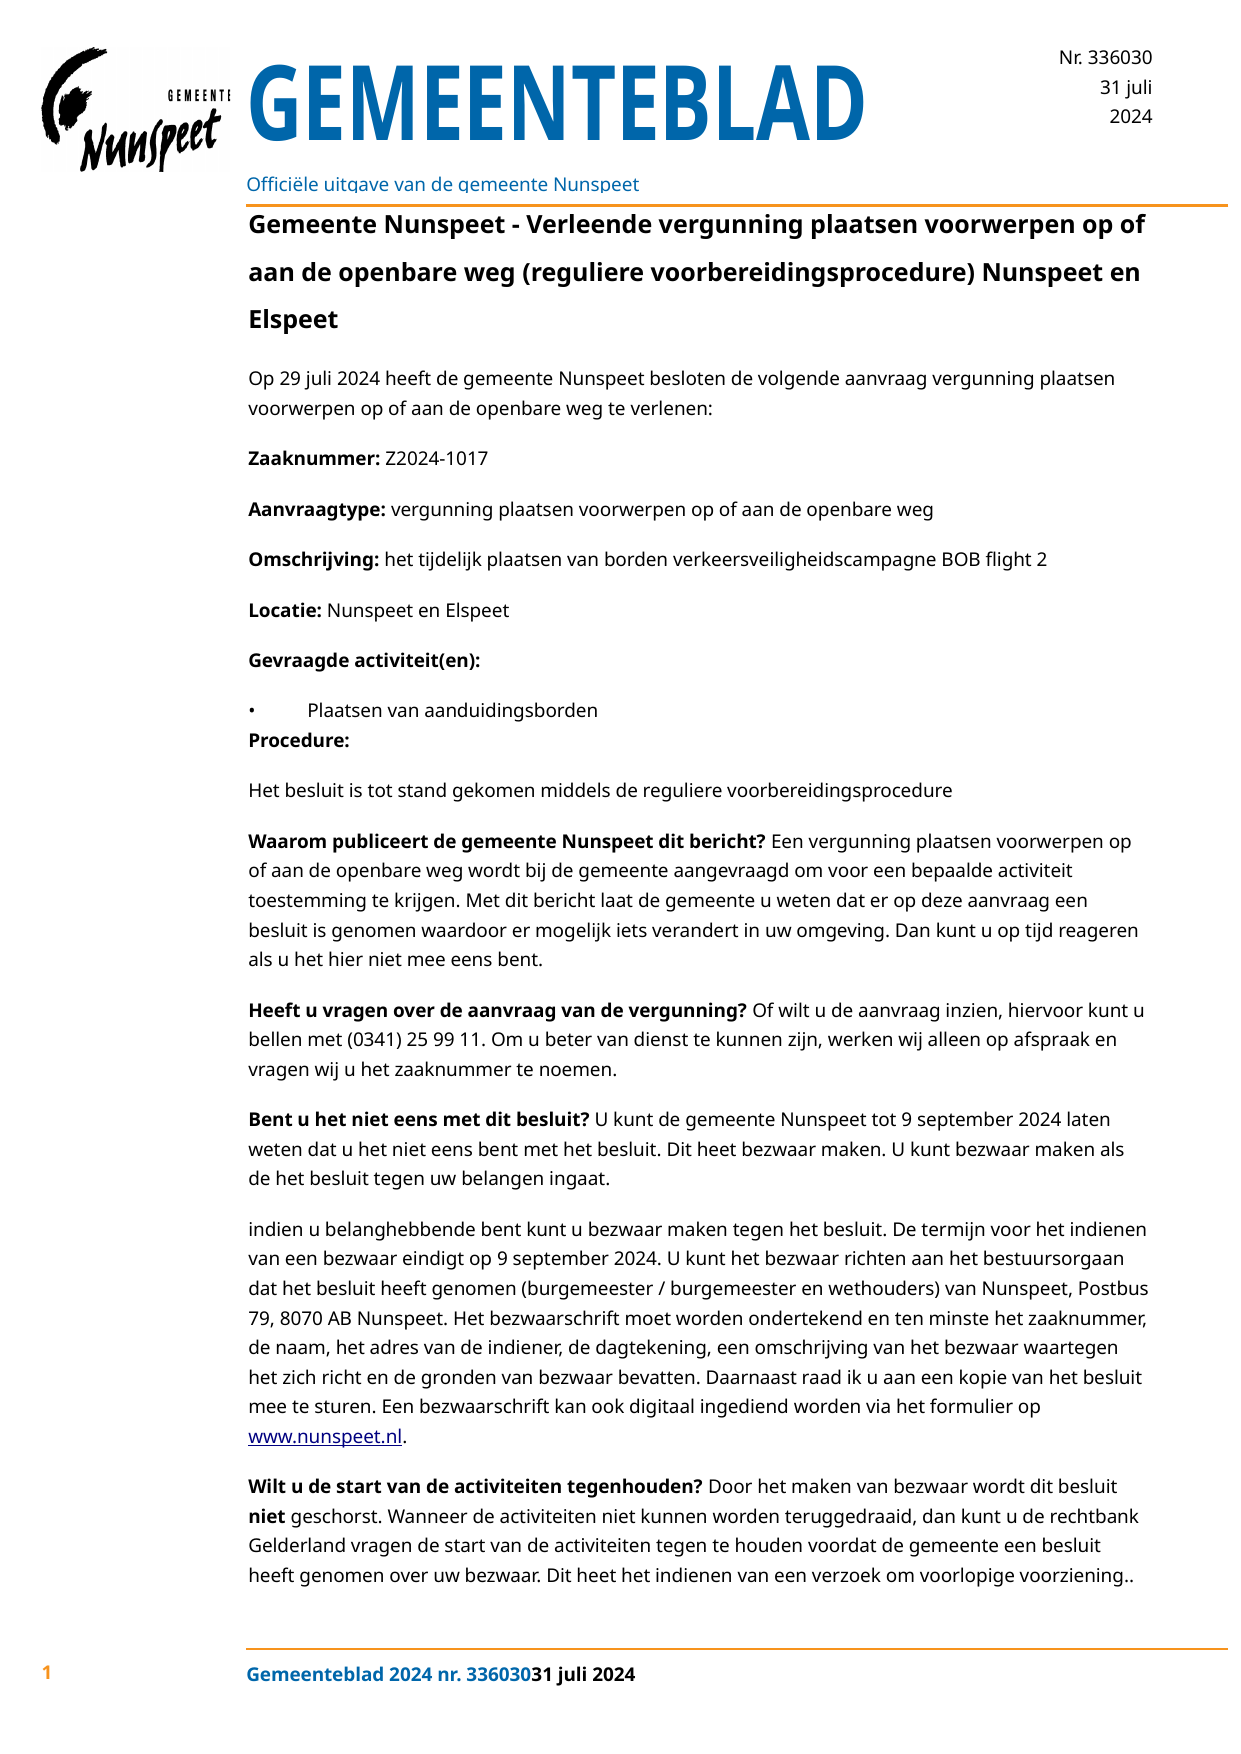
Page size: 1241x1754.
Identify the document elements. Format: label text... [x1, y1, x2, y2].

text Procedure: [248, 727, 1152, 753]
text Gemeente Nunspeet - Verleende vergunning plaatsen voorwerpen op of aan de openbare weg (reguliere voorbereidingsprocedure) Nunspeet en Elspeet [248, 207, 1152, 336]
text Wilt u de start van de activiteiten tegenhouden? Door het maken van bezwaar wordt dit besluit niet geschorst. Wanneer de activiteiten niet kunnen worden teruggedraaid, dan kunt u de rechtbank Gelderland vragen de start van de activiteiten tegen te houden voordat de gemeente een besluit heeft genomen over uw bezwaar. Dit heet het indienen van een verzoek om voorlopige voorziening.. [248, 1473, 1152, 1588]
text Het besluit is tot stand gekomen middels de reguliere voorbereidingsprocedure [248, 778, 1152, 803]
text Zaaknummer: Z2024-1017 [248, 446, 1152, 471]
text indien u belanghebbende bent kunt u bezwaar maken tegen het besluit. De termijn voor het indienen van een bezwaar eindigt op 9 september 2024. U kunt het bezwaar richten aan het bestuursorgaan dat het besluit heeft genomen (burgemeester / burgemeester en wethouders) van Nunspeet, Postbus 79, 8070 AB Nunspeet. Het bezwaarschrift moet worden ondertekend en ten minste het zaaknummer, de naam, het adres van de indiener, de dagtekening, een omschrijving van het bezwaar waartegen het zich richt en de gronden van bezwaar bevatten. Daarnaast raad ik u aan een kopie van het besluit mee te sturen. Een bezwaarschrift kan ook digitaal ingediend worden via het formulier op www.nunspeet.nl. [248, 1216, 1152, 1449]
list Plaatsen van aanduidingsborden [248, 698, 1152, 723]
text Heeft u vragen over de aanvraag van de vergunning? Of wilt u de aanvraag inzien, hiervoor kunt u bellen met (0341) 25 99 11. Om u beter van dienst te kunnen zijn, werken wij alleen op afspraak en vragen wij u het zaaknummer te noemen. [248, 997, 1152, 1082]
text Bent u het niet eens met dit besluit? U kunt de gemeente Nunspeet tot 9 september 2024 laten weten dat u het niet eens bent met het besluit. Dit heet bezwaar maken. U kunt bezwaar maken als de het besluit tegen uw belangen ingaat. [248, 1106, 1152, 1191]
text Aanvraagtype: vergunning plaatsen voorwerpen op of aan de openbare weg [248, 496, 1152, 522]
picture [41, 47, 231, 172]
text Omschrijving: het tijdelijk plaatsen van borden verkeersveiligheidscampagne BOB flight 2 [248, 546, 1152, 572]
text Gevraagde activiteit(en): [248, 647, 1152, 673]
text Waarom publiceert de gemeente Nunspeet dit bericht? Een vergunning plaatsen voorwerpen op of aan de openbare weg wordt bij de gemeente aangevraagd om voor een bepaalde activiteit toestemming te krijgen. Met dit bericht laat de gemeente u weten dat er op deze aanvraag een besluit is genomen waardoor er mogelijk iets verandert in uw omgeving. Dan kunt u op tijd reageren als u het hier niet mee eens bent. [248, 828, 1152, 972]
text Locatie: Nunspeet en Elspeet [248, 597, 1152, 622]
text Op 29 juli 2024 heeft de gemeente Nunspeet besloten de volgende aanvraag vergunning plaatsen voorwerpen op of aan de openbare weg te verlenen: [248, 366, 1152, 421]
